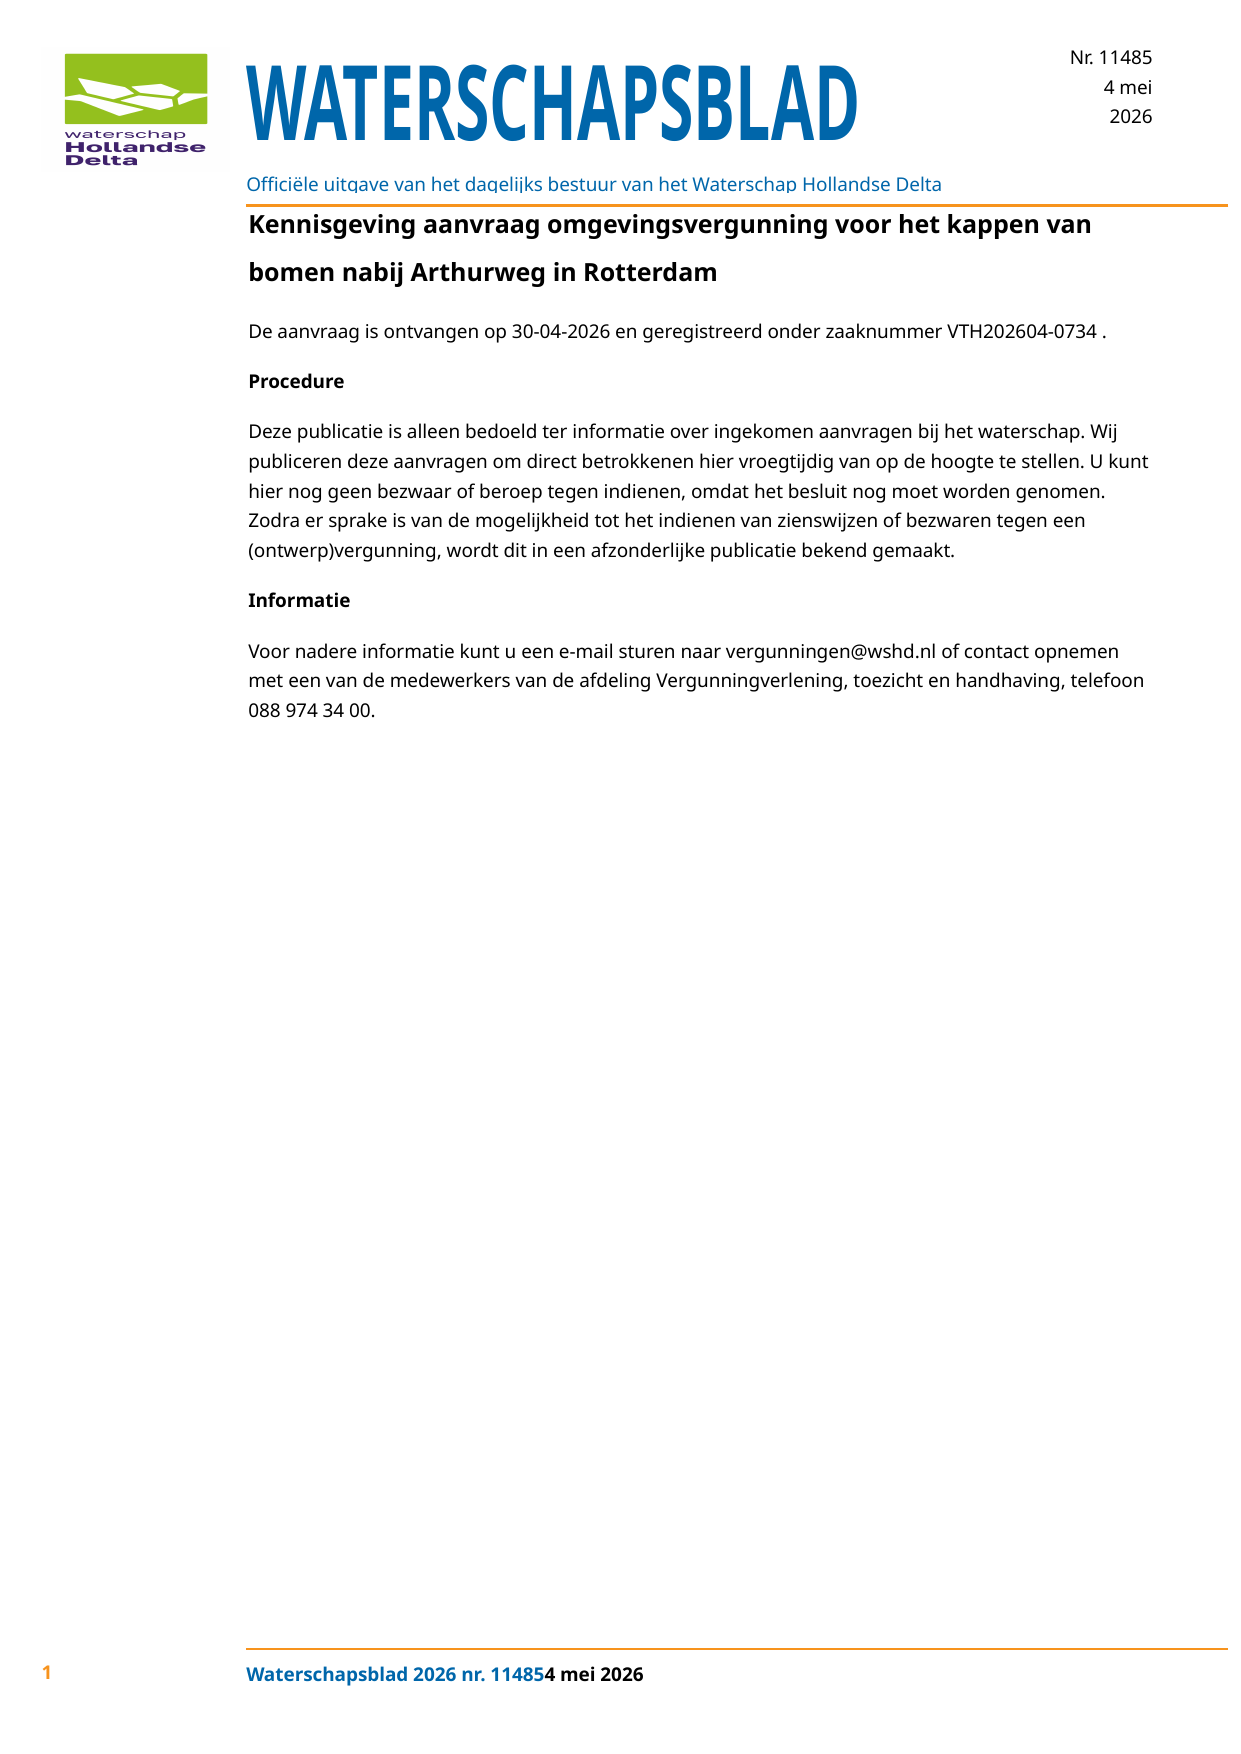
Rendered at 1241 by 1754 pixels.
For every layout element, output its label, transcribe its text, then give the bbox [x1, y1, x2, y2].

text Voor nadere informatie kunt u een e-mail sturen naar vergunningen@wshd.nl of contact opnemen met een van de medewerkers van de afdeling Vergunningverlening, toezicht en handhaving, telefoon 088 974 34 00. [248, 638, 1152, 723]
text Kennisgeving aanvraag omgevingsvergunning voor het kappen van bomen nabij Arthurweg in Rotterdam [248, 207, 1152, 288]
picture [41, 47, 231, 172]
text Informatie [248, 587, 1152, 613]
text Deze publicatie is alleen bedoeld ter informatie over ingekomen aanvragen bij het waterschap. Wij publiceren deze aanvragen om direct betrokkenen hier vroegtijdig van op de hoogte te stellen. U kunt hier nog geen bezwaar of beroep tegen indienen, omdat het besluit nog moet worden genomen. Zodra er sprake is van de mogelijkheid tot het indienen van zienswijzen of bezwaren tegen een (ontwerp)vergunning, wordt dit in een afzonderlijke publicatie bekend gemaakt. [248, 419, 1152, 563]
text Procedure [248, 368, 1152, 394]
text De aanvraag is ontvangen op 30-04-2026 en geregistreerd onder zaaknummer VTH202604-0734 . [248, 318, 1152, 344]
